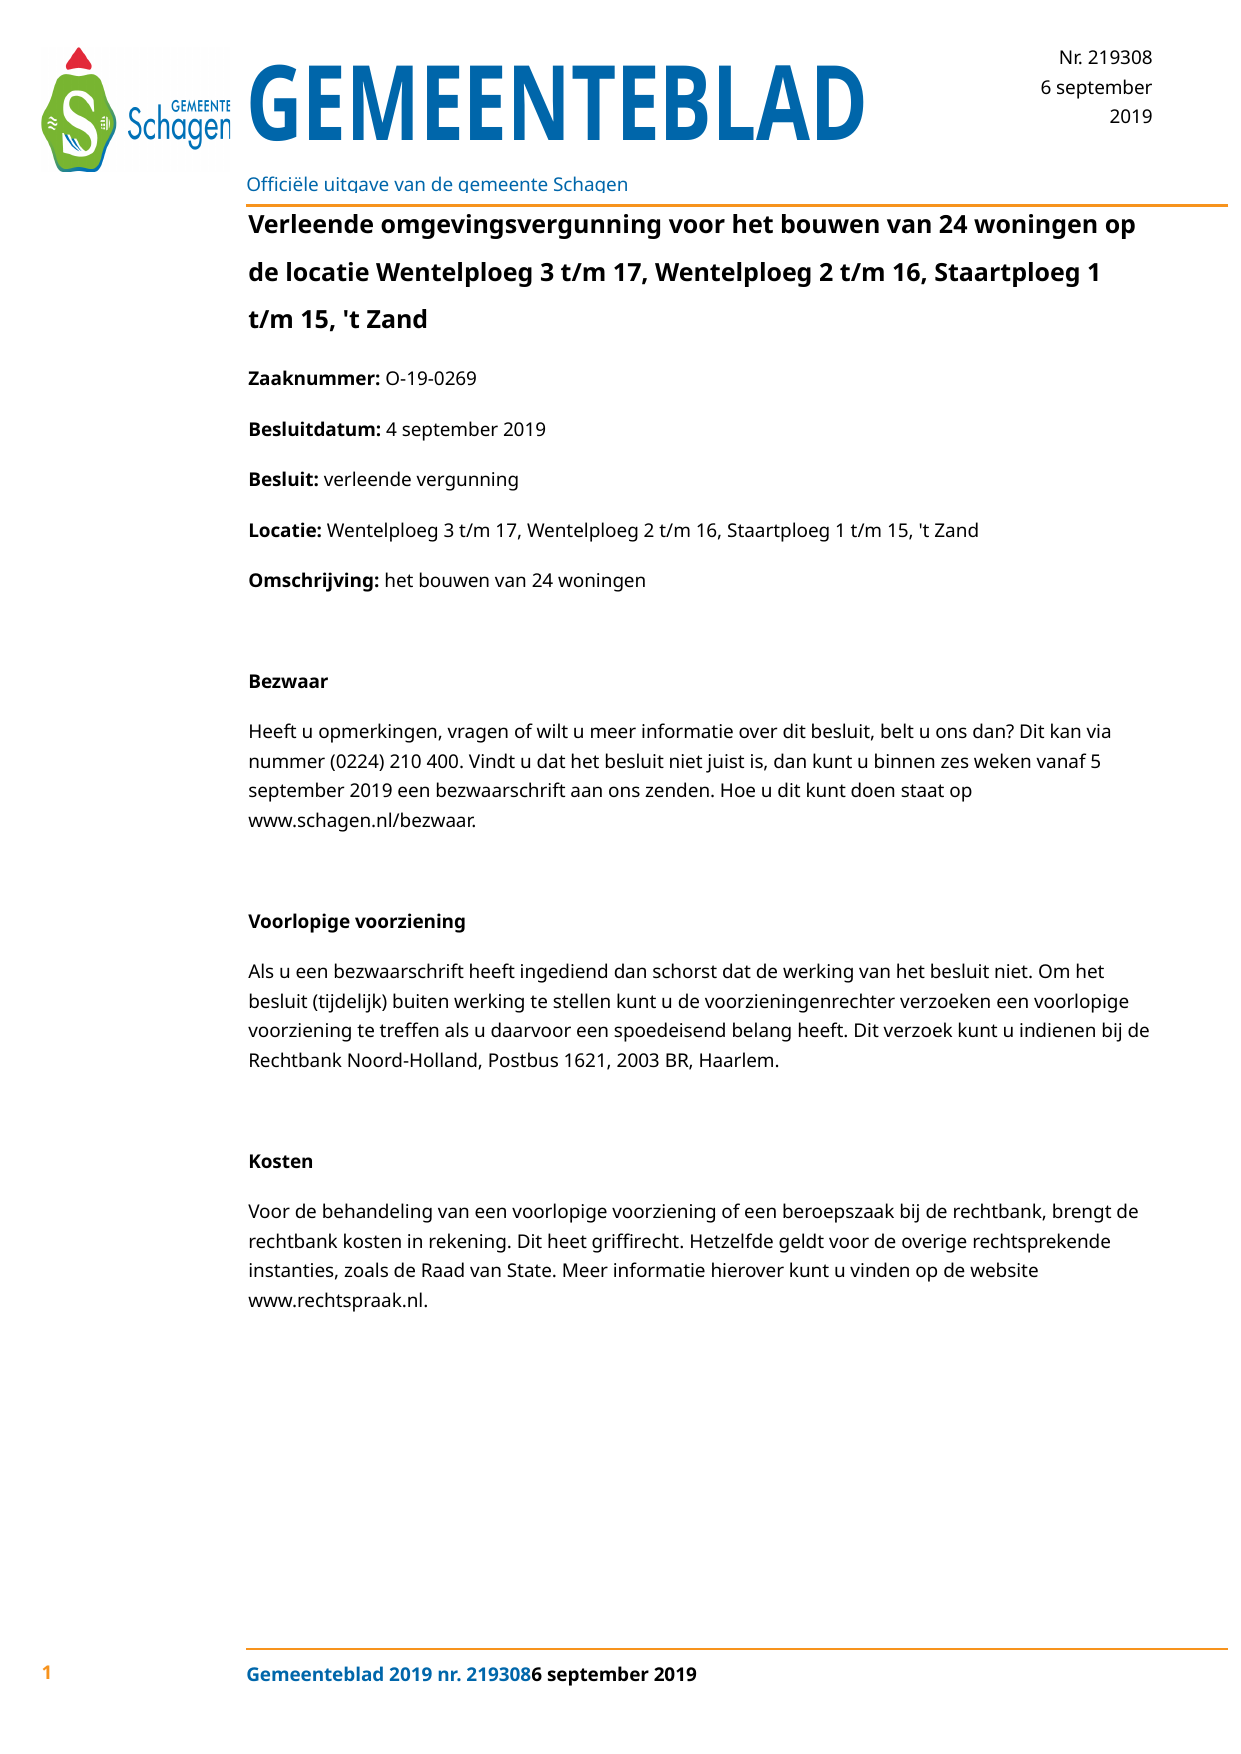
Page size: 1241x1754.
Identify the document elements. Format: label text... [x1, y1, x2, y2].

text Voor de behandeling van een voorlopige voorziening of een beroepszaak bij de rechtbank, brengt de rechtbank kosten in rekening. Dit heet griffirecht. Hetzelfde geldt voor de overige rechtsprekende instanties, zoals de Raad van State. Meer informatie hierover kunt u vinden op de website www.rechtspraak.nl. [248, 1198, 1152, 1313]
text Zaaknummer: O-19-0269 [248, 366, 1152, 391]
text Kosten [248, 1148, 1152, 1174]
text Besluitdatum: 4 september 2019 [248, 416, 1152, 442]
text Als u een bezwaarschrift heeft ingediend dan schorst dat de werking van het besluit niet. Om het besluit (tijdelijk) buiten werking te stellen kunt u de voorzieningenrechter verzoeken een voorlopige voorziening te treffen als u daarvoor een spoedeisend belang heeft. Dit verzoek kunt u indienen bij de Rechtbank Noord-Holland, Postbus 1621, 2003 BR, Haarlem. [248, 958, 1152, 1073]
text Besluit: verleende vergunning [248, 466, 1152, 492]
picture [41, 47, 231, 172]
text Locatie: Wentelploeg 3 t/m 17, Wentelploeg 2 t/m 16, Staartploeg 1 t/m 15, 't Zand [248, 517, 1152, 542]
text Verleende omgevingsvergunning voor het bouwen van 24 woningen op de locatie Wentelploeg 3 t/m 17, Wentelploeg 2 t/m 16, Staartploeg 1 t/m 15, 't Zand [248, 207, 1152, 336]
text Omschrijving: het bouwen van 24 woningen [248, 567, 1152, 593]
text Bezwaar [248, 668, 1152, 694]
text Voorlopige voorziening [248, 908, 1152, 934]
text Heeft u opmerkingen, vragen of wilt u meer informatie over dit besluit, belt u ons dan? Dit kan via nummer (0224) 210 400. Vindt u dat het besluit niet juist is, dan kunt u binnen zes weken vanaf 5 september 2019 een bezwaarschrift aan ons zenden. Hoe u dit kunt doen staat op www.schagen.nl/bezwaar. [248, 718, 1152, 833]
